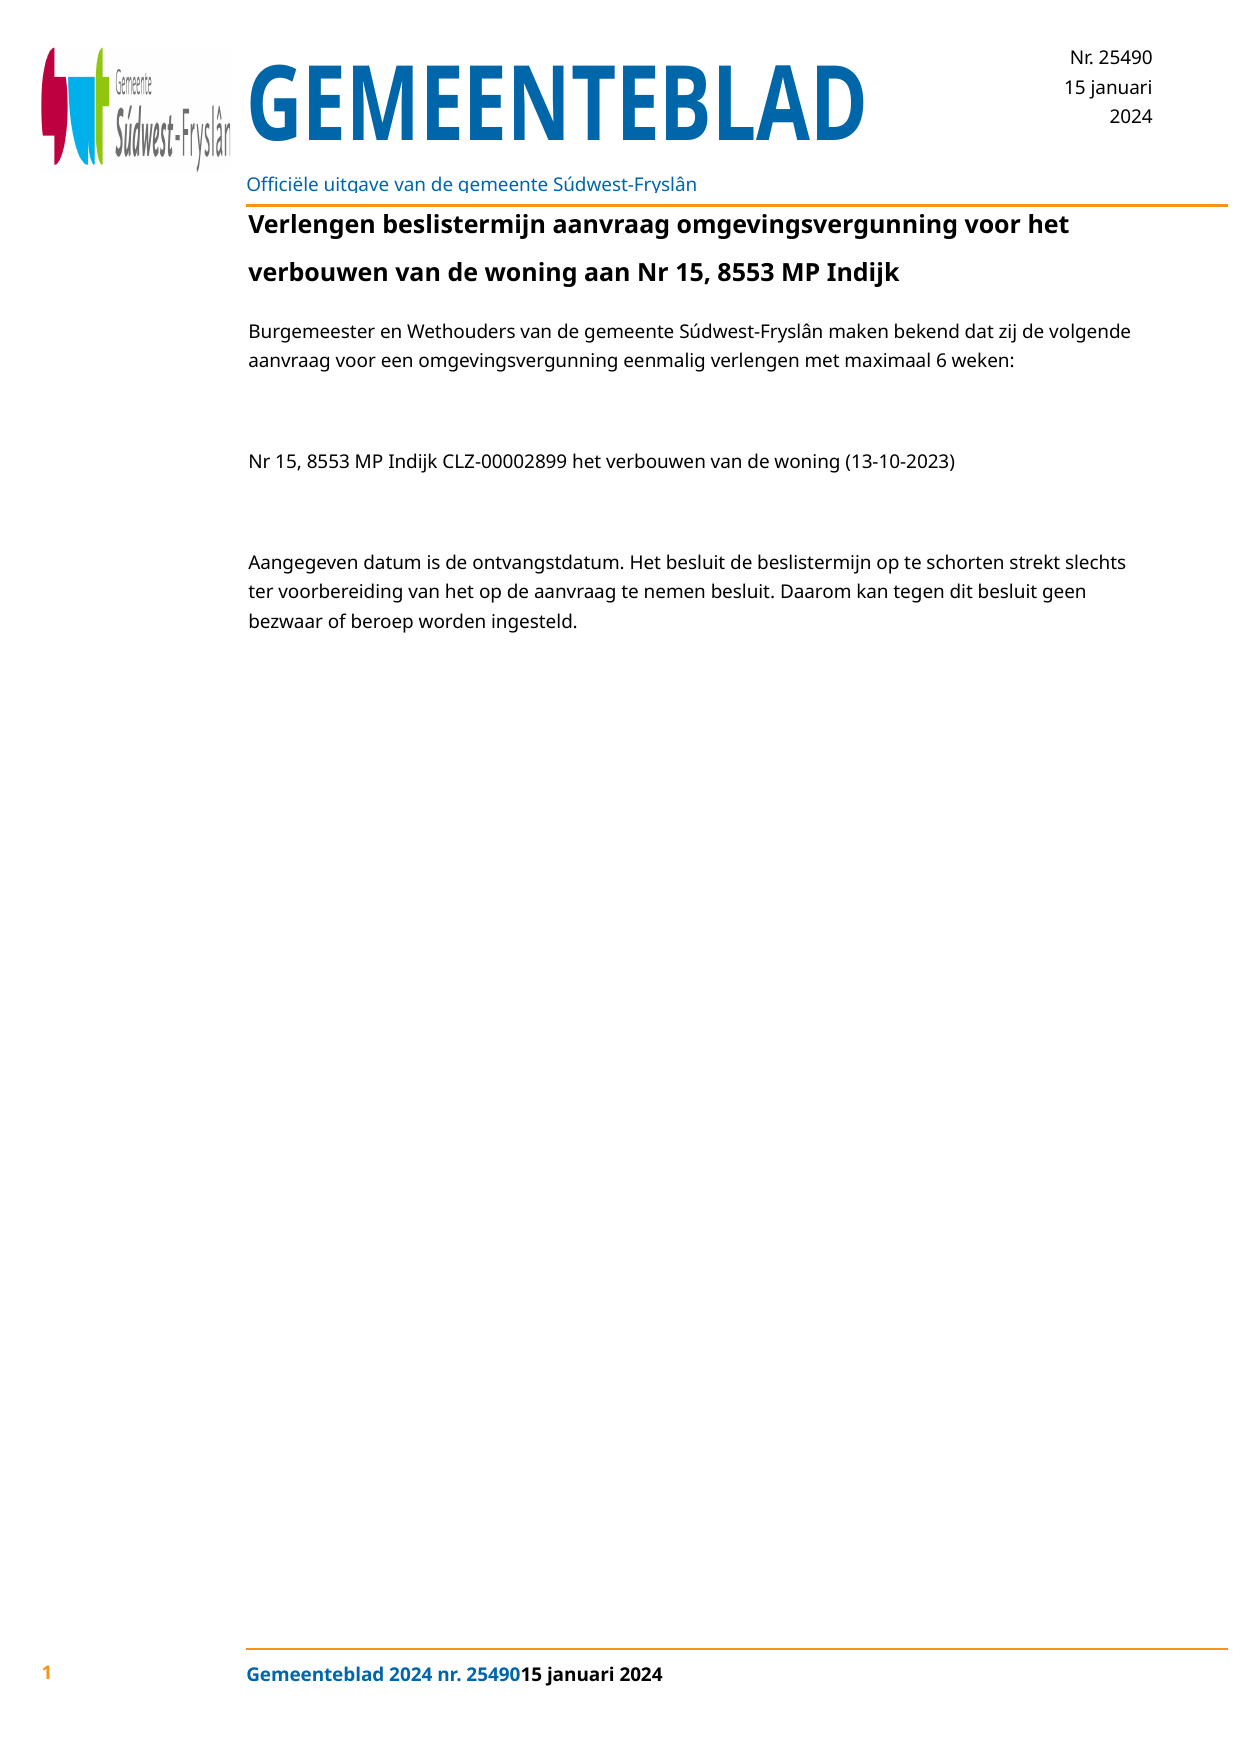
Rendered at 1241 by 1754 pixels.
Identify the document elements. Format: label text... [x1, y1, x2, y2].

text Burgemeester en Wethouders van de gemeente Súdwest-Fryslân maken bekend dat zij de volgende aanvraag voor een omgevingsvergunning eenmalig verlengen met maximaal 6 weken: [248, 318, 1152, 373]
picture [41, 47, 231, 172]
text Verlengen beslistermijn aanvraag omgevingsvergunning voor het verbouwen van de woning aan Nr 15, 8553 MP Indijk [248, 207, 1152, 288]
text Aangegeven datum is de ontvangstdatum. Het besluit de beslistermijn op te schorten strekt slechts ter voorbereiding van het op de aanvraag te nemen besluit. Daarom kan tegen dit besluit geen bezwaar of beroep worden ingesteld. [248, 549, 1152, 634]
text Nr 15, 8553 MP Indijk CLZ-00002899 het verbouwen van de woning (13-10-2023) [248, 448, 1152, 474]
